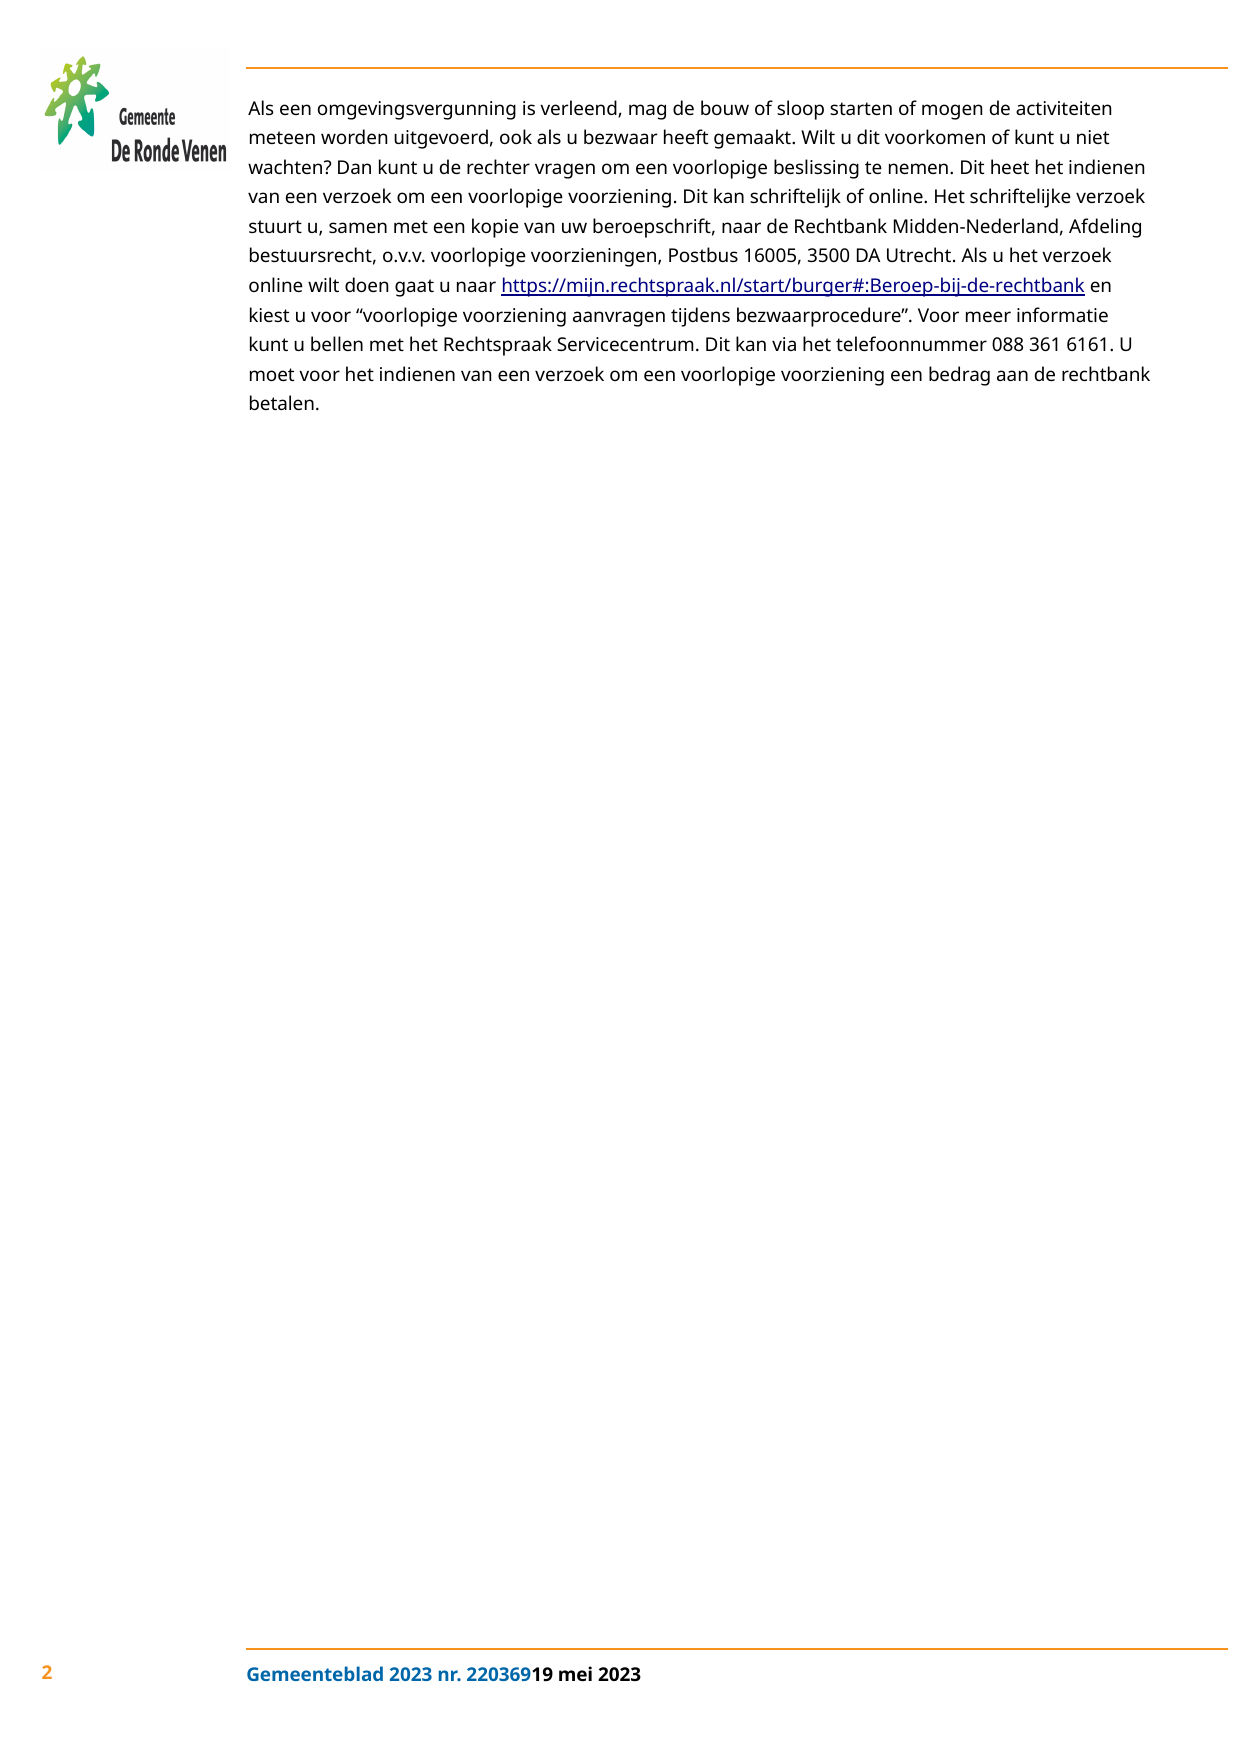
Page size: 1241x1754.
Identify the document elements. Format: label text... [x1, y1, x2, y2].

picture [41, 47, 231, 172]
text Als een omgevingsvergunning is verleend, mag de bouw of sloop starten of mogen de activiteiten meteen worden uitgevoerd, ook als u bezwaar heeft gemaakt. Wilt u dit voorkomen of kunt u niet wachten? Dan kunt u de rechter vragen om een voorlopige beslissing te nemen. Dit heet het indienen van een verzoek om een voorlopige voorziening. Dit kan schriftelijk of online. Het schriftelijke verzoek stuurt u, samen met een kopie van uw beroepschrift, naar de Rechtbank Midden-Nederland, Afdeling bestuursrecht, o.v.v. voorlopige voorzieningen, Postbus 16005, 3500 DA Utrecht. Als u het verzoek online wilt doen gaat u naar https://mijn.rechtspraak.nl/start/burger#:Beroep-bij-de-rechtbank en kiest u voor “voorlopige voorziening aanvragen tijdens bezwaarprocedure”. Voor meer informatie kunt u bellen met het Rechtspraak Servicecentrum. Dit kan via het telefoonnummer 088 361 6161. U moet voor het indienen van een verzoek om een voorlopige voorziening een bedrag aan de rechtbank betalen. [248, 95, 1152, 416]
